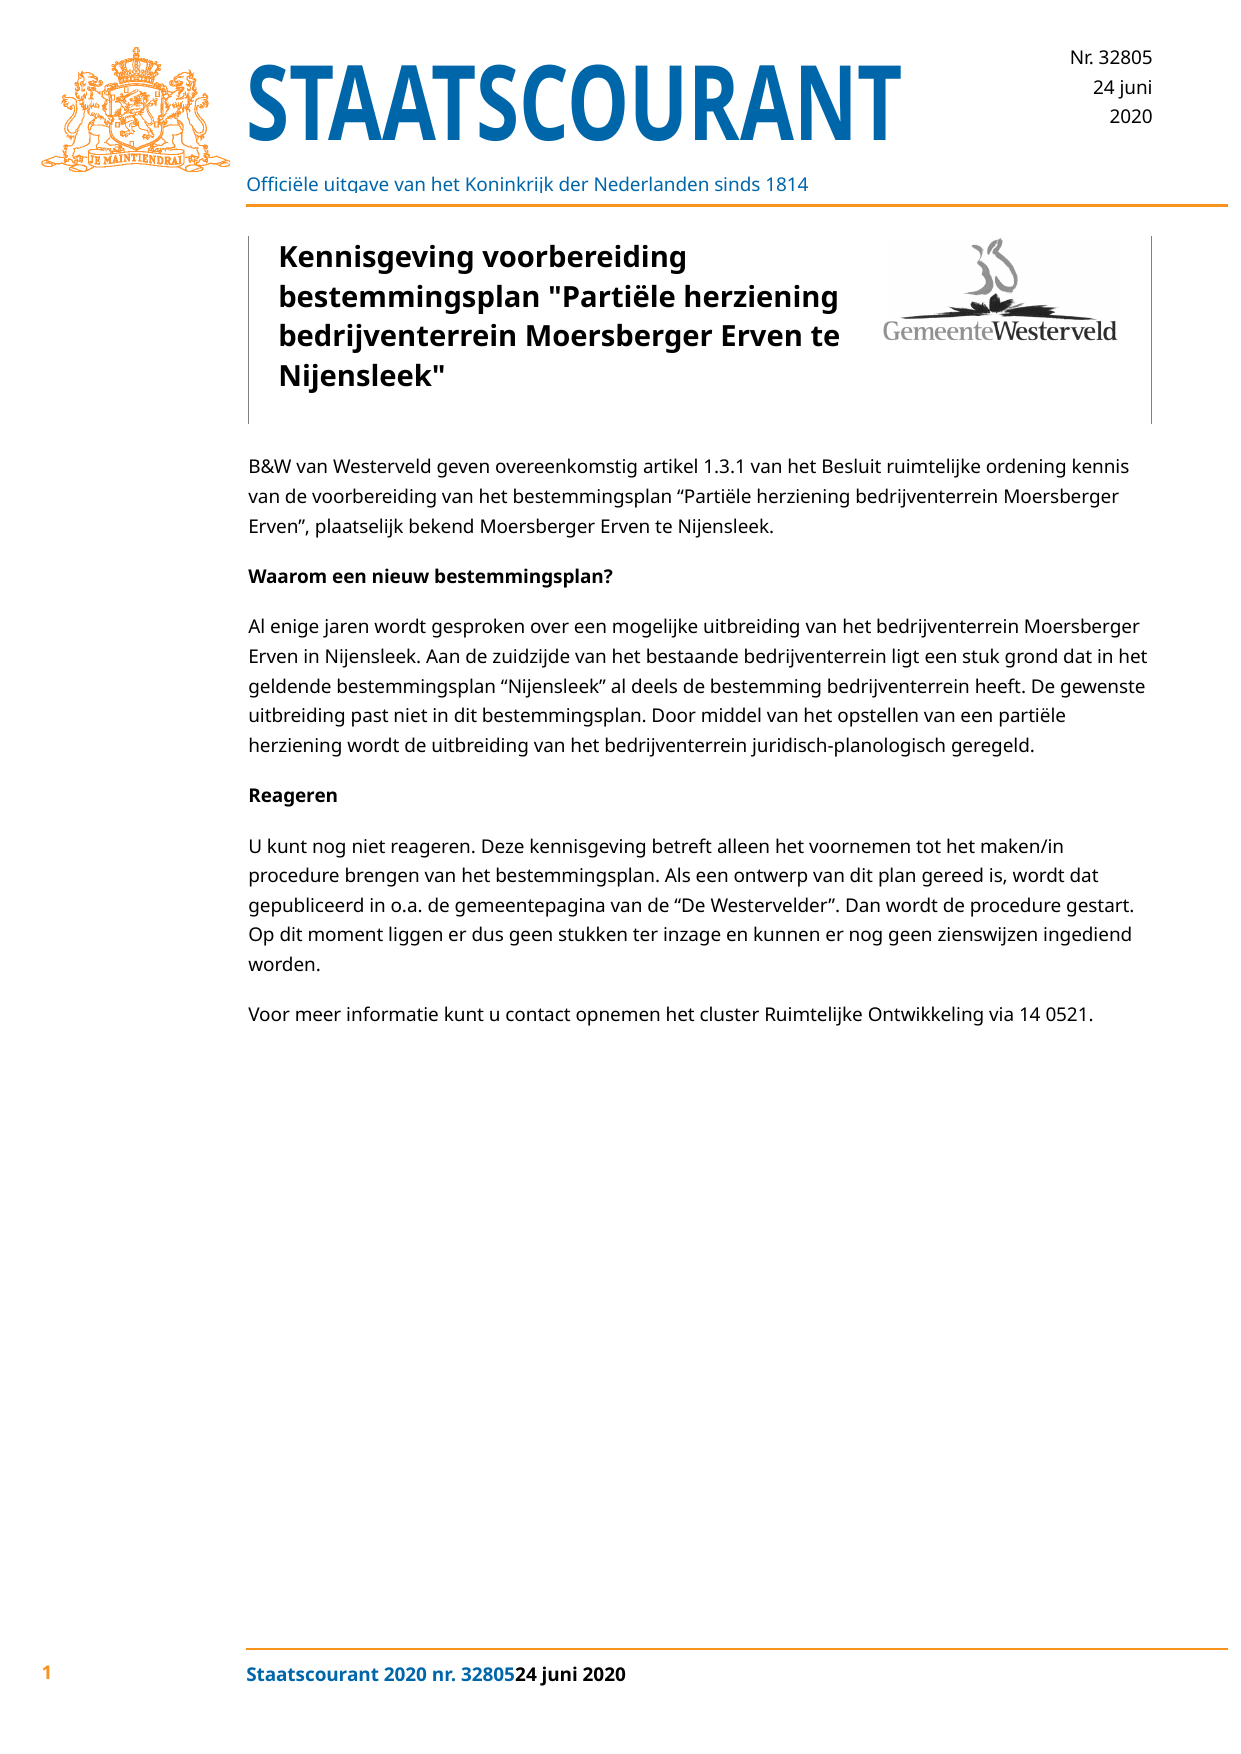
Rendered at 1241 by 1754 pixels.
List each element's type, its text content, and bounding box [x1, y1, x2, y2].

text U kunt nog niet reageren. Deze kennisgeving betreft alleen het voornemen tot het maken/in procedure brengen van het bestemmingsplan. Als een ontwerp van dit plan gereed is, wordt dat gepubliceerd in o.a. de gemeentepagina van de “De Westervelder”. Dan wordt de procedure gestart. Op dit moment liggen er dus geen stukken ter inzage en kunnen er nog geen zienswijzen ingediend worden. [248, 833, 1152, 977]
picture [882, 236, 1119, 342]
text Reageren [248, 782, 1152, 808]
table_header [850, 236, 1151, 424]
text Voor meer informatie kunt u contact opnemen het cluster Ruimtelijke Ontwikkeling via 14 0521. [248, 1002, 1152, 1027]
table_header Kennisgeving voorbereiding bestemmingsplan "Partiële herziening bedrijventerrein Moersberger Erven te Nijensleek" [249, 236, 850, 424]
text B&W van Westerveld geven overeenkomstig artikel 1.3.1 van het Besluit ruimtelijke ordening kennis van de voorbereiding van het bestemmingsplan “Partiële herziening bedrijventerrein Moersberger Erven”, plaatselijk bekend Moersberger Erven te Nijensleek. [248, 454, 1152, 538]
text Al enige jaren wordt gesproken over een mogelijke uitbreiding van het bedrijventerrein Moersberger Erven in Nijensleek. Aan de zuidzijde van het bestaande bedrijventerrein ligt een stuk grond dat in het geldende bestemmingsplan “Nijensleek” al deels de bestemming bedrijventerrein heeft. De gewenste uitbreiding past niet in dit bestemmingsplan. Door middel van het opstellen van een partiële herziening wordt de uitbreiding van het bedrijventerrein juridisch-planologisch geregeld. [248, 614, 1152, 758]
picture [41, 47, 231, 172]
text Waarom een nieuw bestemmingsplan? [248, 563, 1152, 589]
